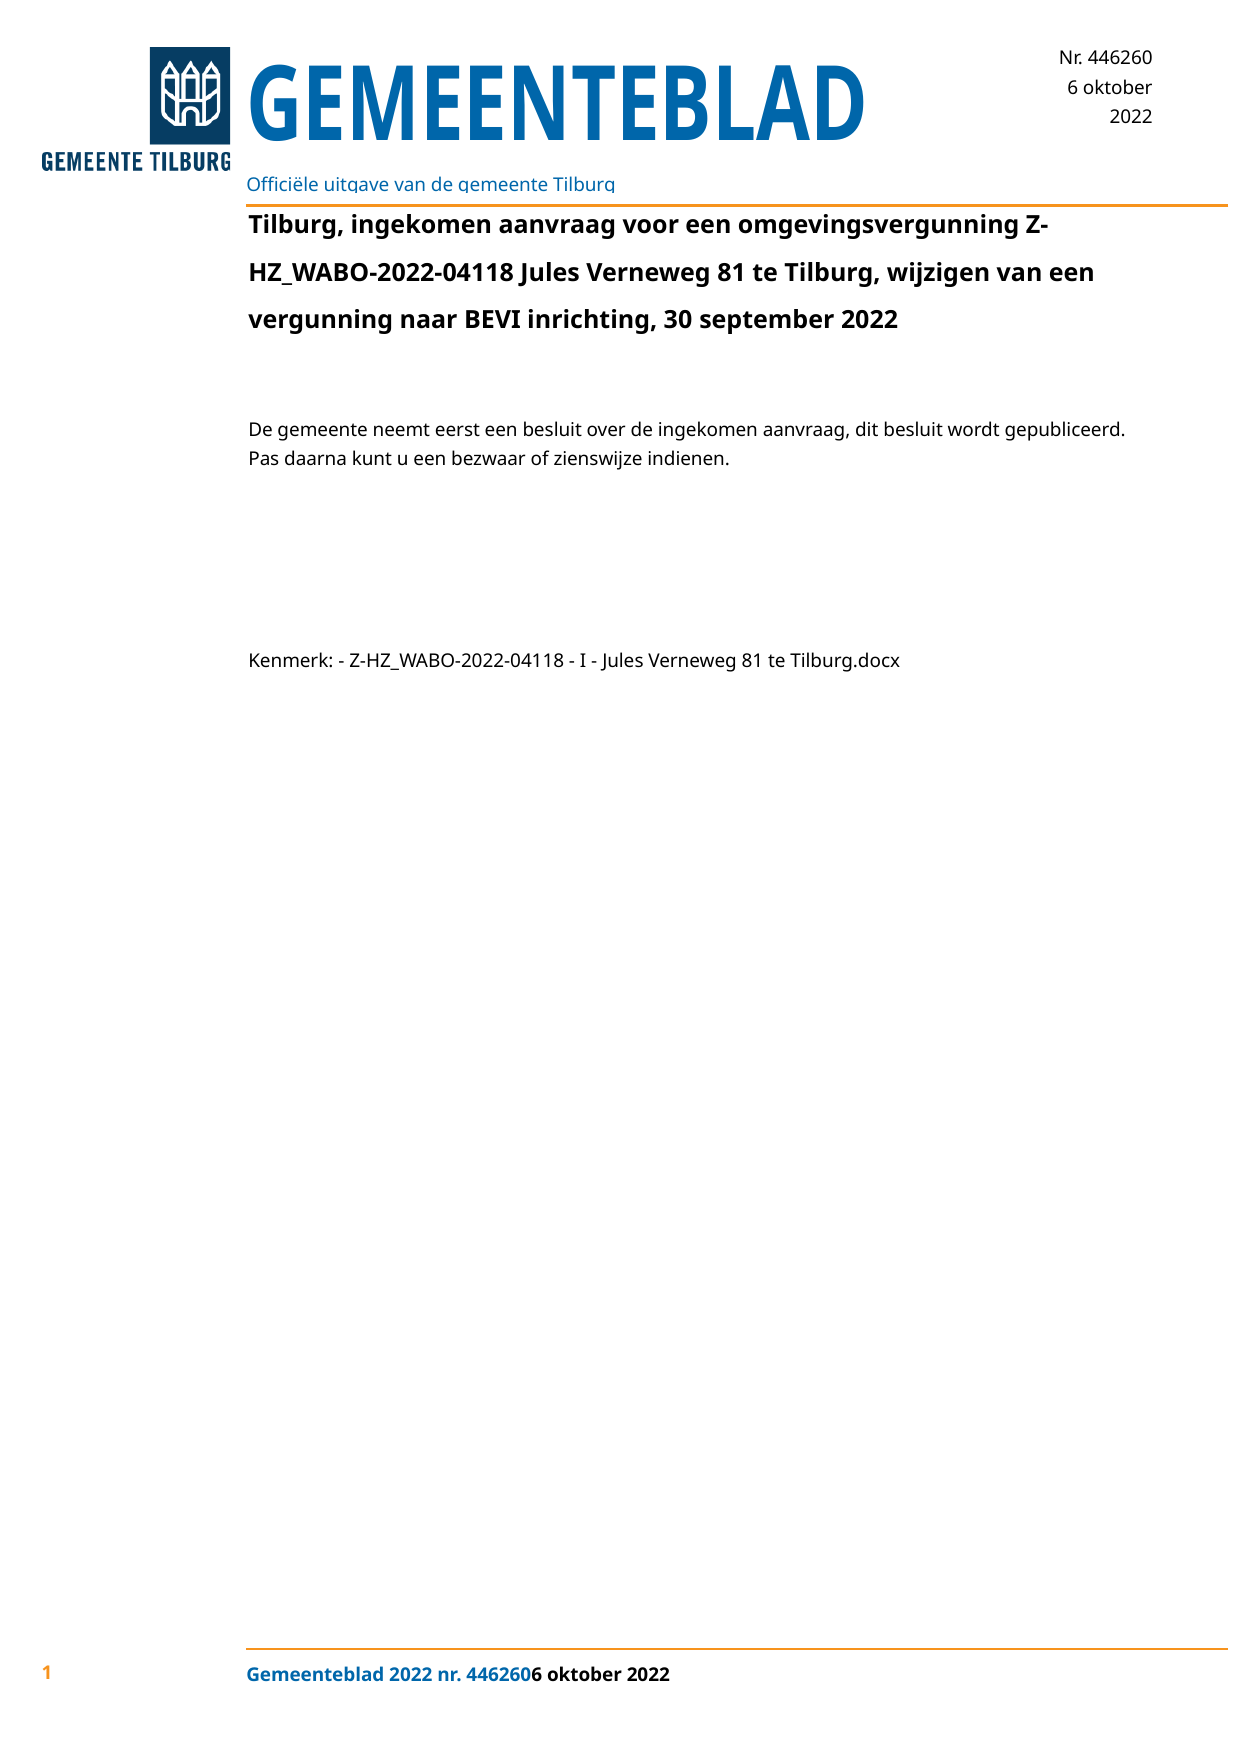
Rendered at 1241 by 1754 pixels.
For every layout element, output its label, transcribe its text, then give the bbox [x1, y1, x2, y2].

text Kenmerk: - Z-HZ_WABO-2022-04118 - I - Jules Verneweg 81 te Tilburg.docx [248, 647, 1152, 673]
picture [41, 47, 231, 172]
text Tilburg, ingekomen aanvraag voor een omgevingsvergunning Z-HZ_WABO-2022-04118 Jules Verneweg 81 te Tilburg, wijzigen van een vergunning naar BEVI inrichting, 30 september 2022 [248, 207, 1152, 336]
text De gemeente neemt eerst een besluit over de ingekomen aanvraag, dit besluit wordt gepubliceerd. Pas daarna kunt u een bezwaar of zienswijze indienen. [248, 416, 1152, 471]
